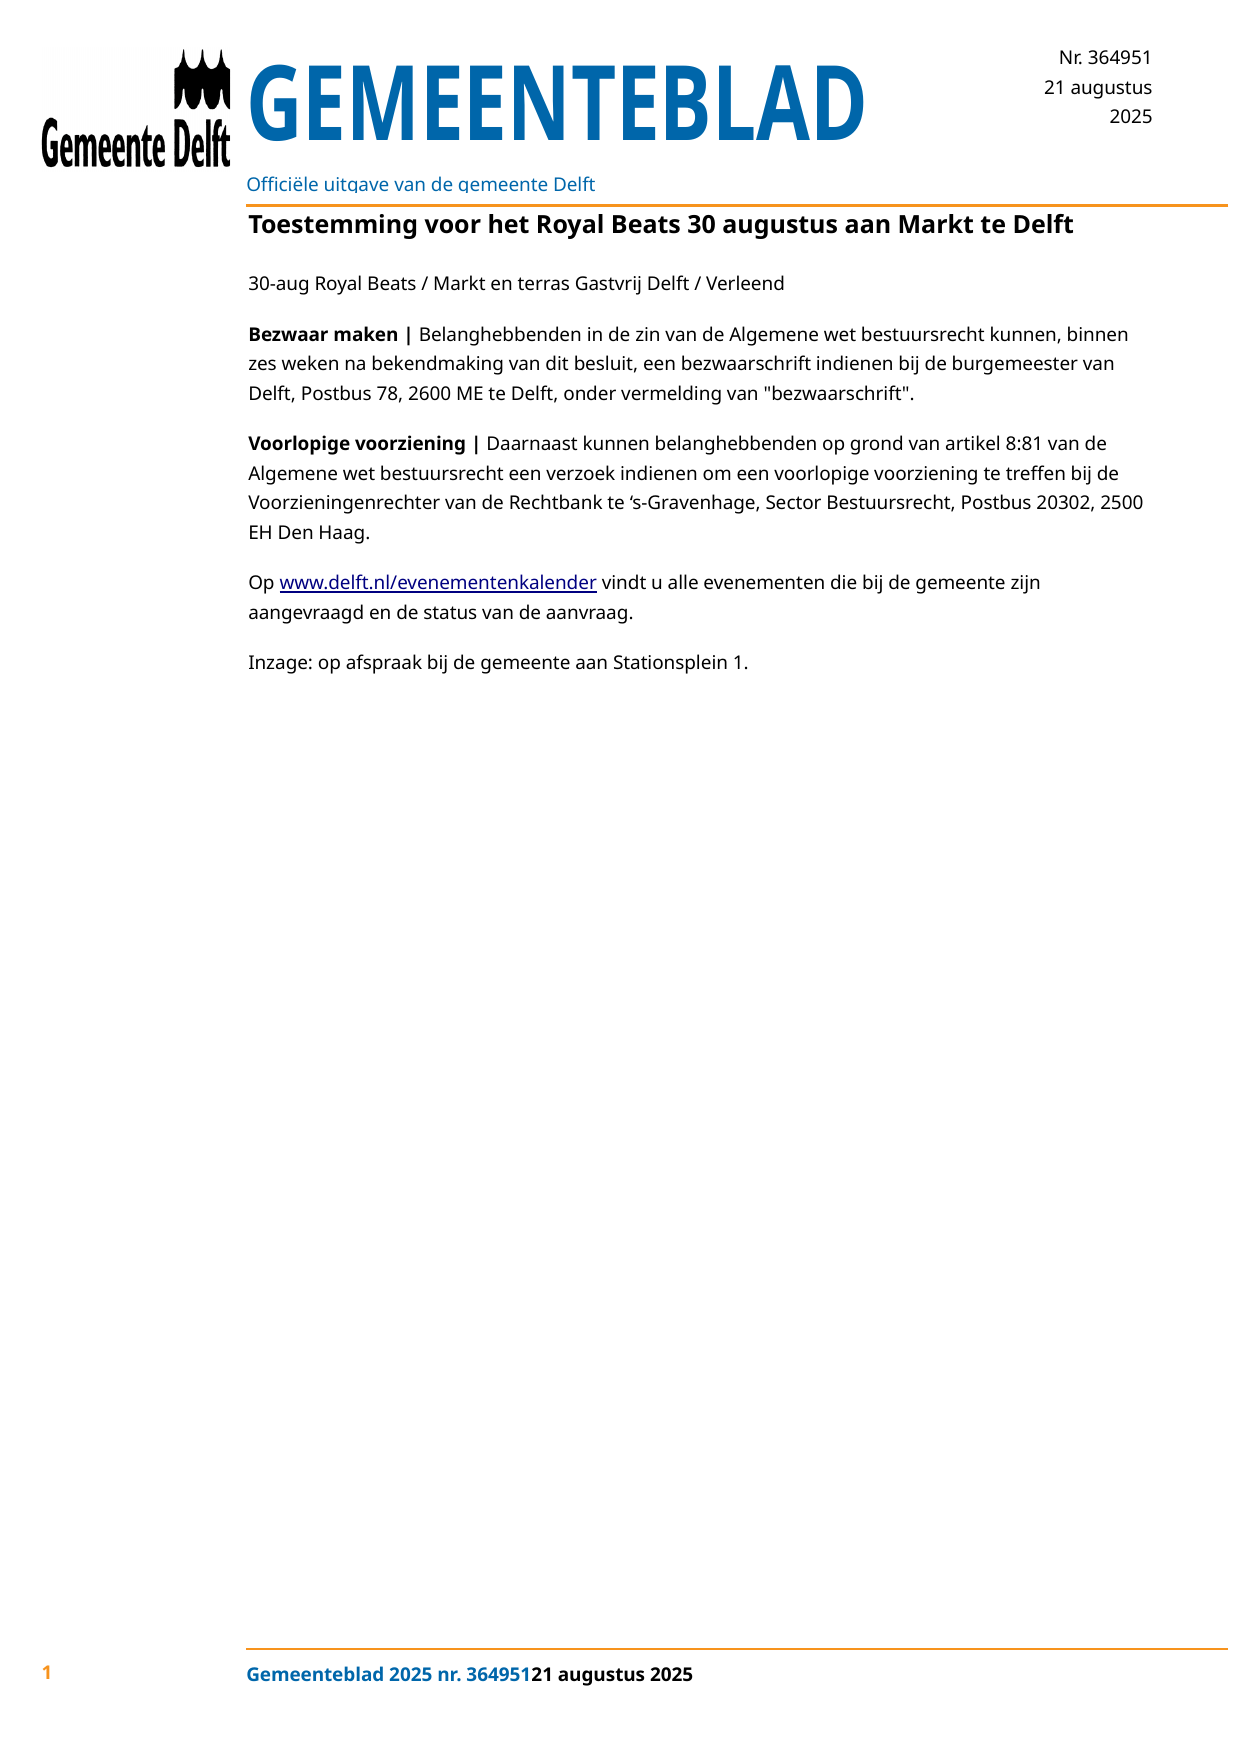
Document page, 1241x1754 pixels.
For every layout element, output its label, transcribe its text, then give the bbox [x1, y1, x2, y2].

text 30-aug Royal Beats / Markt en terras Gastvrij Delft / Verleend [248, 270, 1152, 296]
picture [41, 47, 231, 172]
text Bezwaar maken | Belanghebbenden in de zin van de Algemene wet bestuursrecht kunnen, binnen zes weken na bekendmaking van dit besluit, een bezwaarschrift indienen bij de burgemeester van Delft, Postbus 78, 2600 ME te Delft, onder vermelding van "bezwaarschrift". [248, 321, 1152, 406]
text Inzage: op afspraak bij de gemeente aan Stationsplein 1. [248, 649, 1152, 675]
text Voorlopige voorziening | Daarnaast kunnen belanghebbenden op grond van artikel 8:81 van de Algemene wet bestuursrecht een verzoek indienen om een voorlopige voorziening te treffen bij de Voorzieningenrechter van de Rechtbank te ‘s-Gravenhage, Sector Bestuursrecht, Postbus 20302, 2500 EH Den Haag. [248, 430, 1152, 545]
text Toestemming voor het Royal Beats 30 augustus aan Markt te Delft [248, 207, 1152, 241]
text Op www.delft.nl/evenementenkalender vindt u alle evenementen die bij de gemeente zijn aangevraagd en de status van de aanvraag. [248, 569, 1152, 625]
